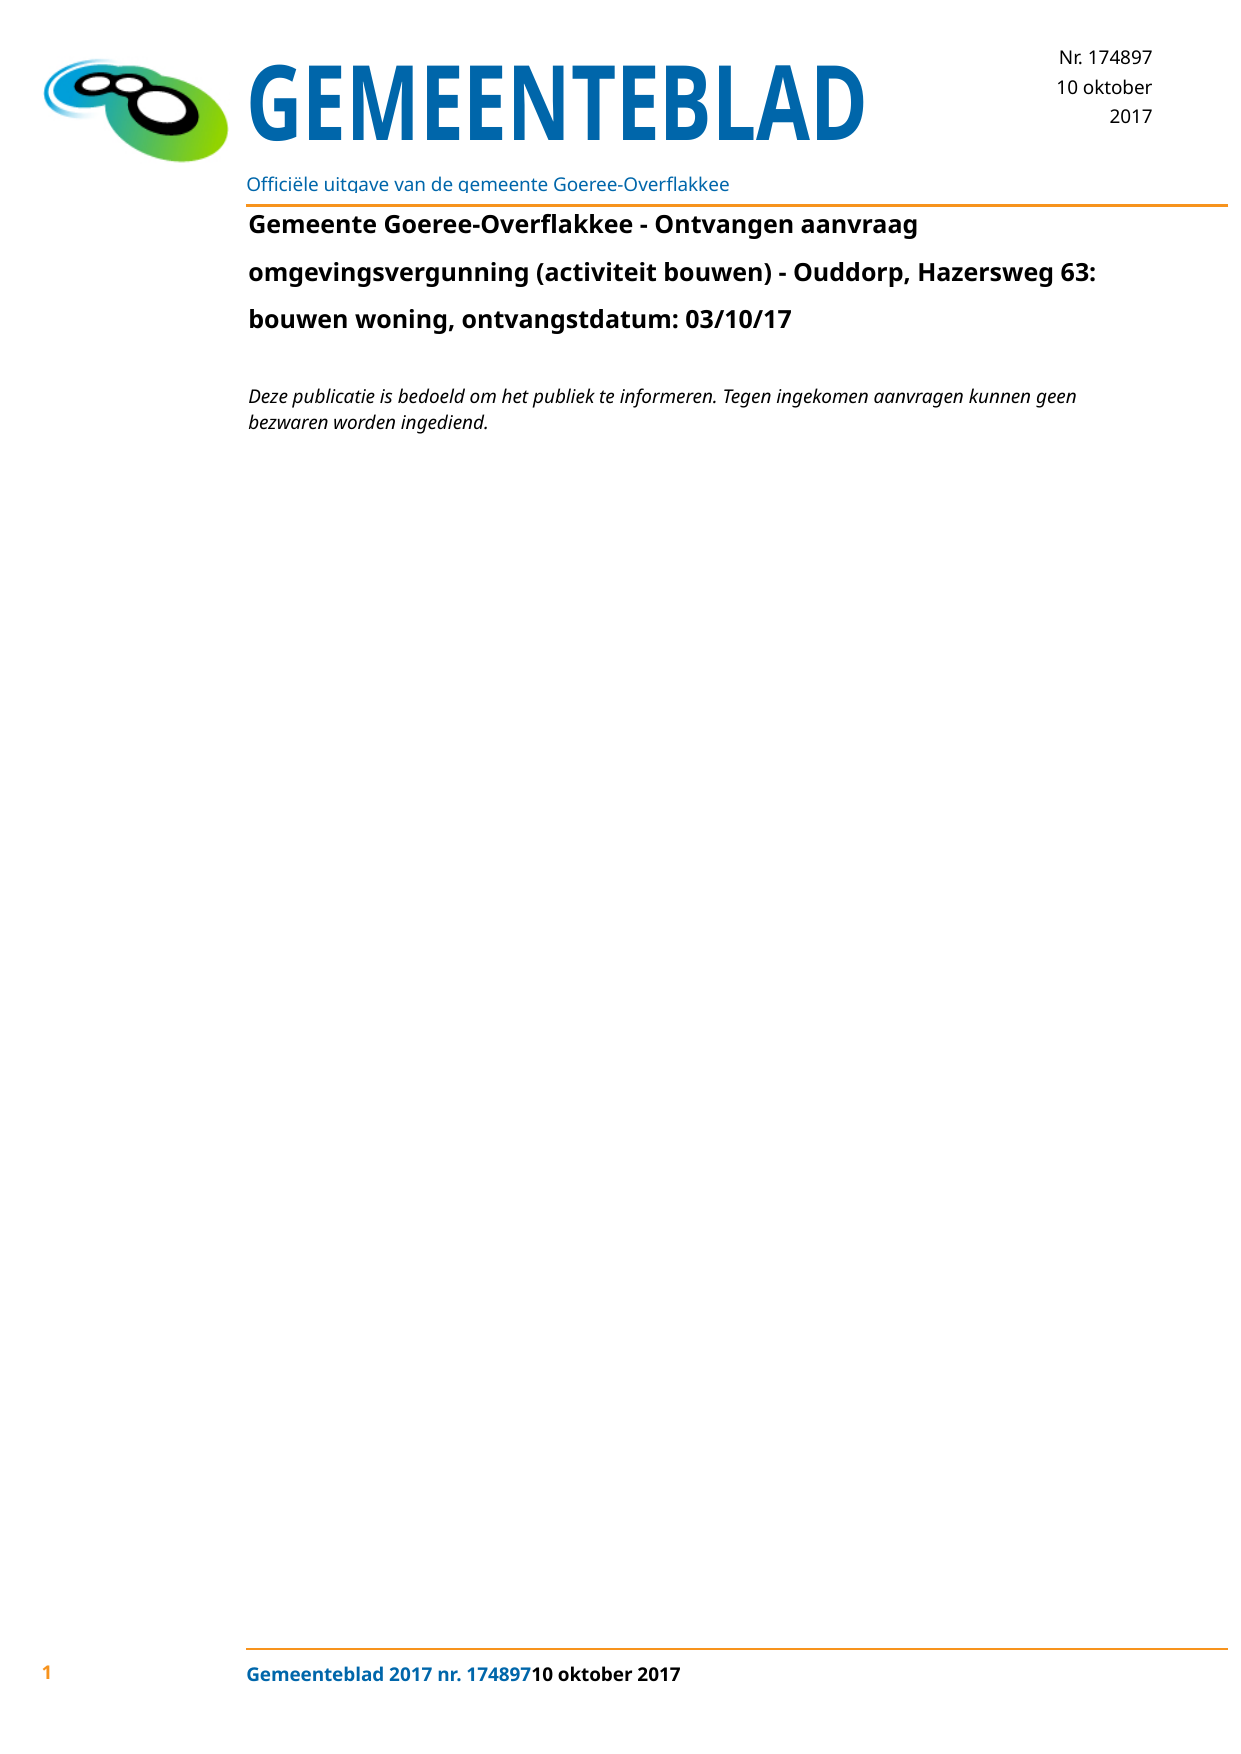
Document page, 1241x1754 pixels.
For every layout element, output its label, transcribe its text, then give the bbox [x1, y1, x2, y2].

picture [41, 47, 231, 172]
text Deze publicatie is bedoeld om het publiek te informeren. Tegen ingekomen aanvragen kunnen geen bezwaren worden ingediend. [248, 384, 1152, 435]
text Gemeente Goeree-Overflakkee - Ontvangen aanvraag omgevingsvergunning (activiteit bouwen) - Ouddorp, Hazersweg 63: bouwen woning, ontvangstdatum: 03/10/17 [248, 207, 1152, 336]
